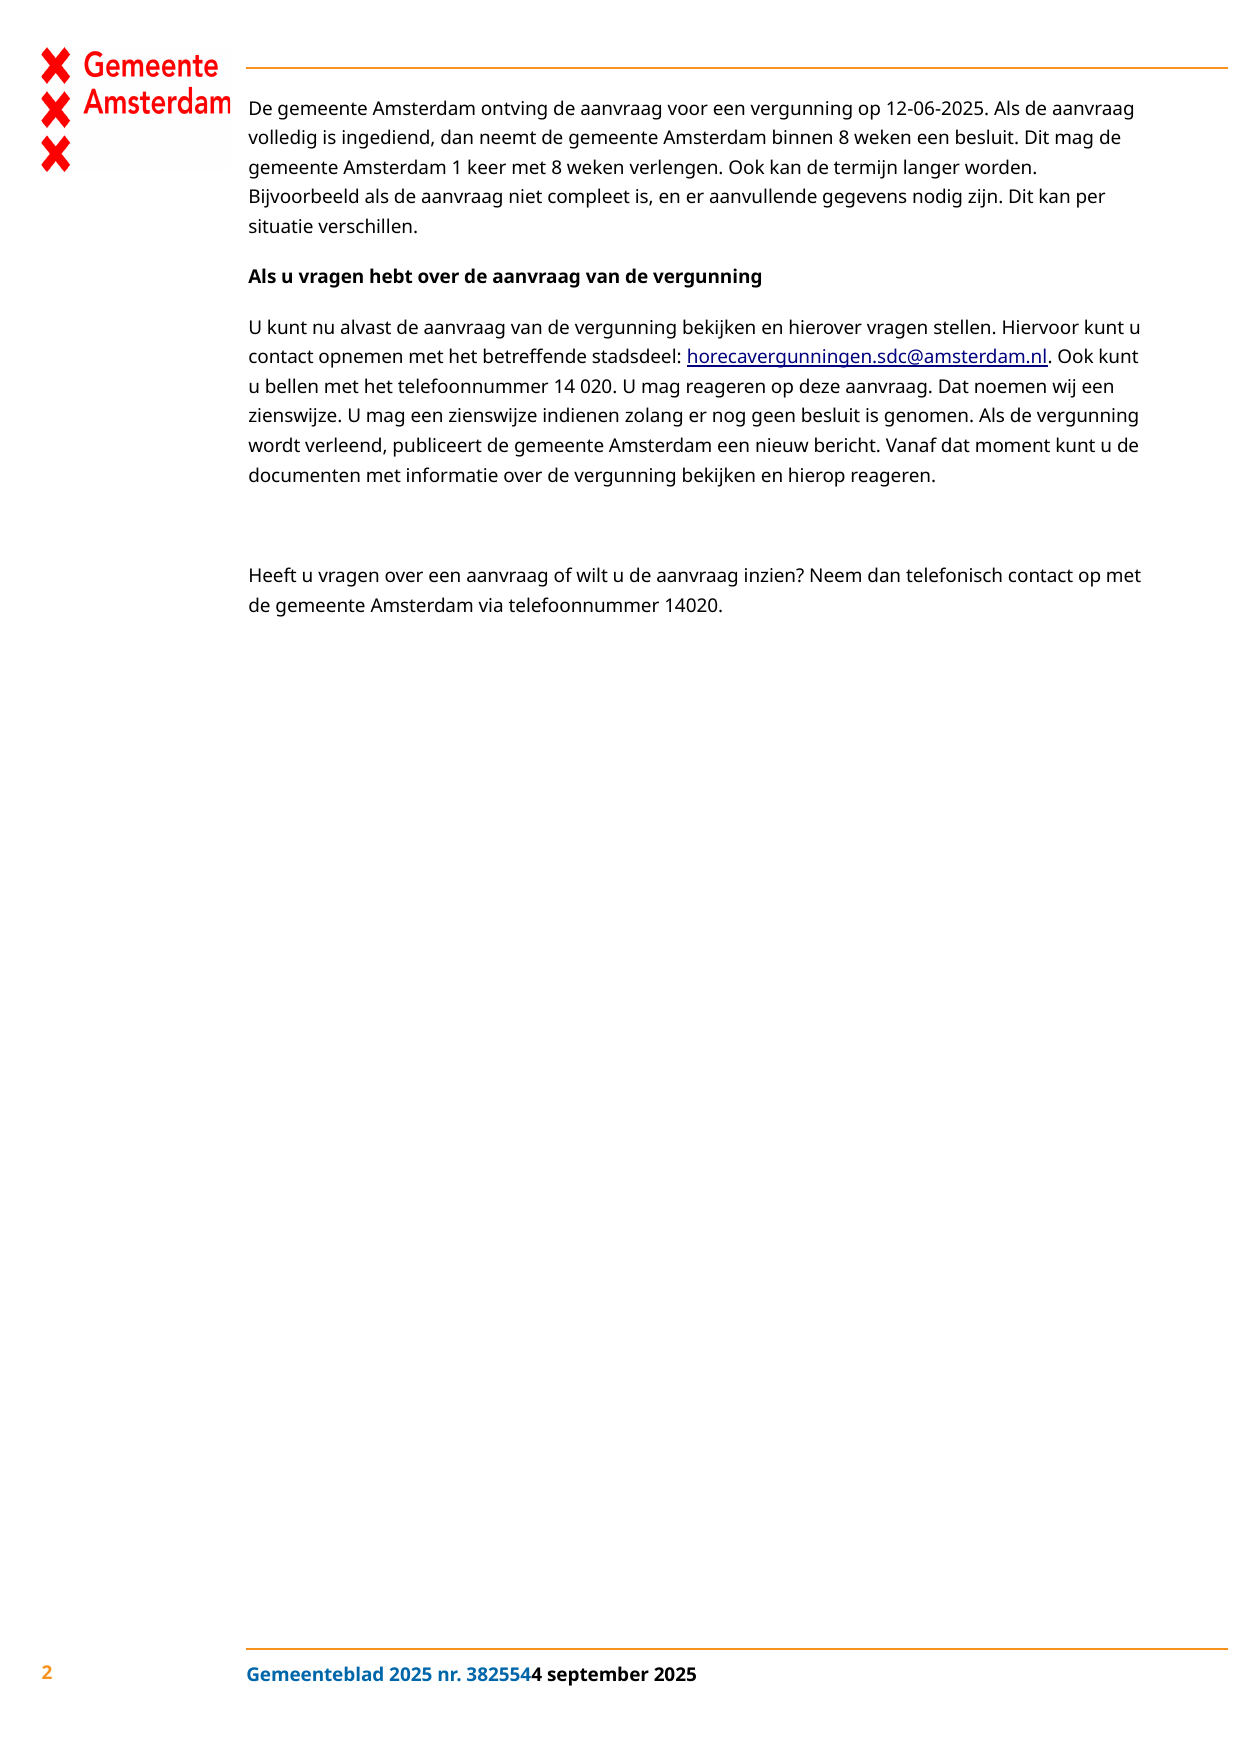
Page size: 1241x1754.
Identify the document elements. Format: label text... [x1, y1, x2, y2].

text U kunt nu alvast de aanvraag van de vergunning bekijken en hierover vragen stellen. Hiervoor kunt u contact opnemen met het betreffende stadsdeel: horecavergunningen.sdc@amsterdam.nl. Ook kunt u bellen met het telefoonnummer 14 020. U mag reageren op deze aanvraag. Dat noemen wij een zienswijze. U mag een zienswijze indienen zolang er nog geen besluit is genomen. Als de vergunning wordt verleend, publiceert de gemeente Amsterdam een nieuw bericht. Vanaf dat moment kunt u de documenten met informatie over de vergunning bekijken en hierop reageren. [248, 314, 1152, 488]
picture [41, 47, 231, 172]
text De gemeente Amsterdam ontving de aanvraag voor een vergunning op 12-06-2025. Als de aanvraag volledig is ingediend, dan neemt de gemeente Amsterdam binnen 8 weken een besluit. Dit mag de gemeente Amsterdam 1 keer met 8 weken verlengen. Ook kan de termijn langer worden. Bijvoorbeeld als de aanvraag niet compleet is, en er aanvullende gegevens nodig zijn. Dit kan per situatie verschillen. [248, 95, 1152, 239]
text Heeft u vragen over een aanvraag of wilt u de aanvraag inzien? Neem dan telefonisch contact op met de gemeente Amsterdam via telefoonnummer 14020. [248, 563, 1152, 618]
text Als u vragen hebt over de aanvraag van de vergunning [248, 263, 1152, 289]
